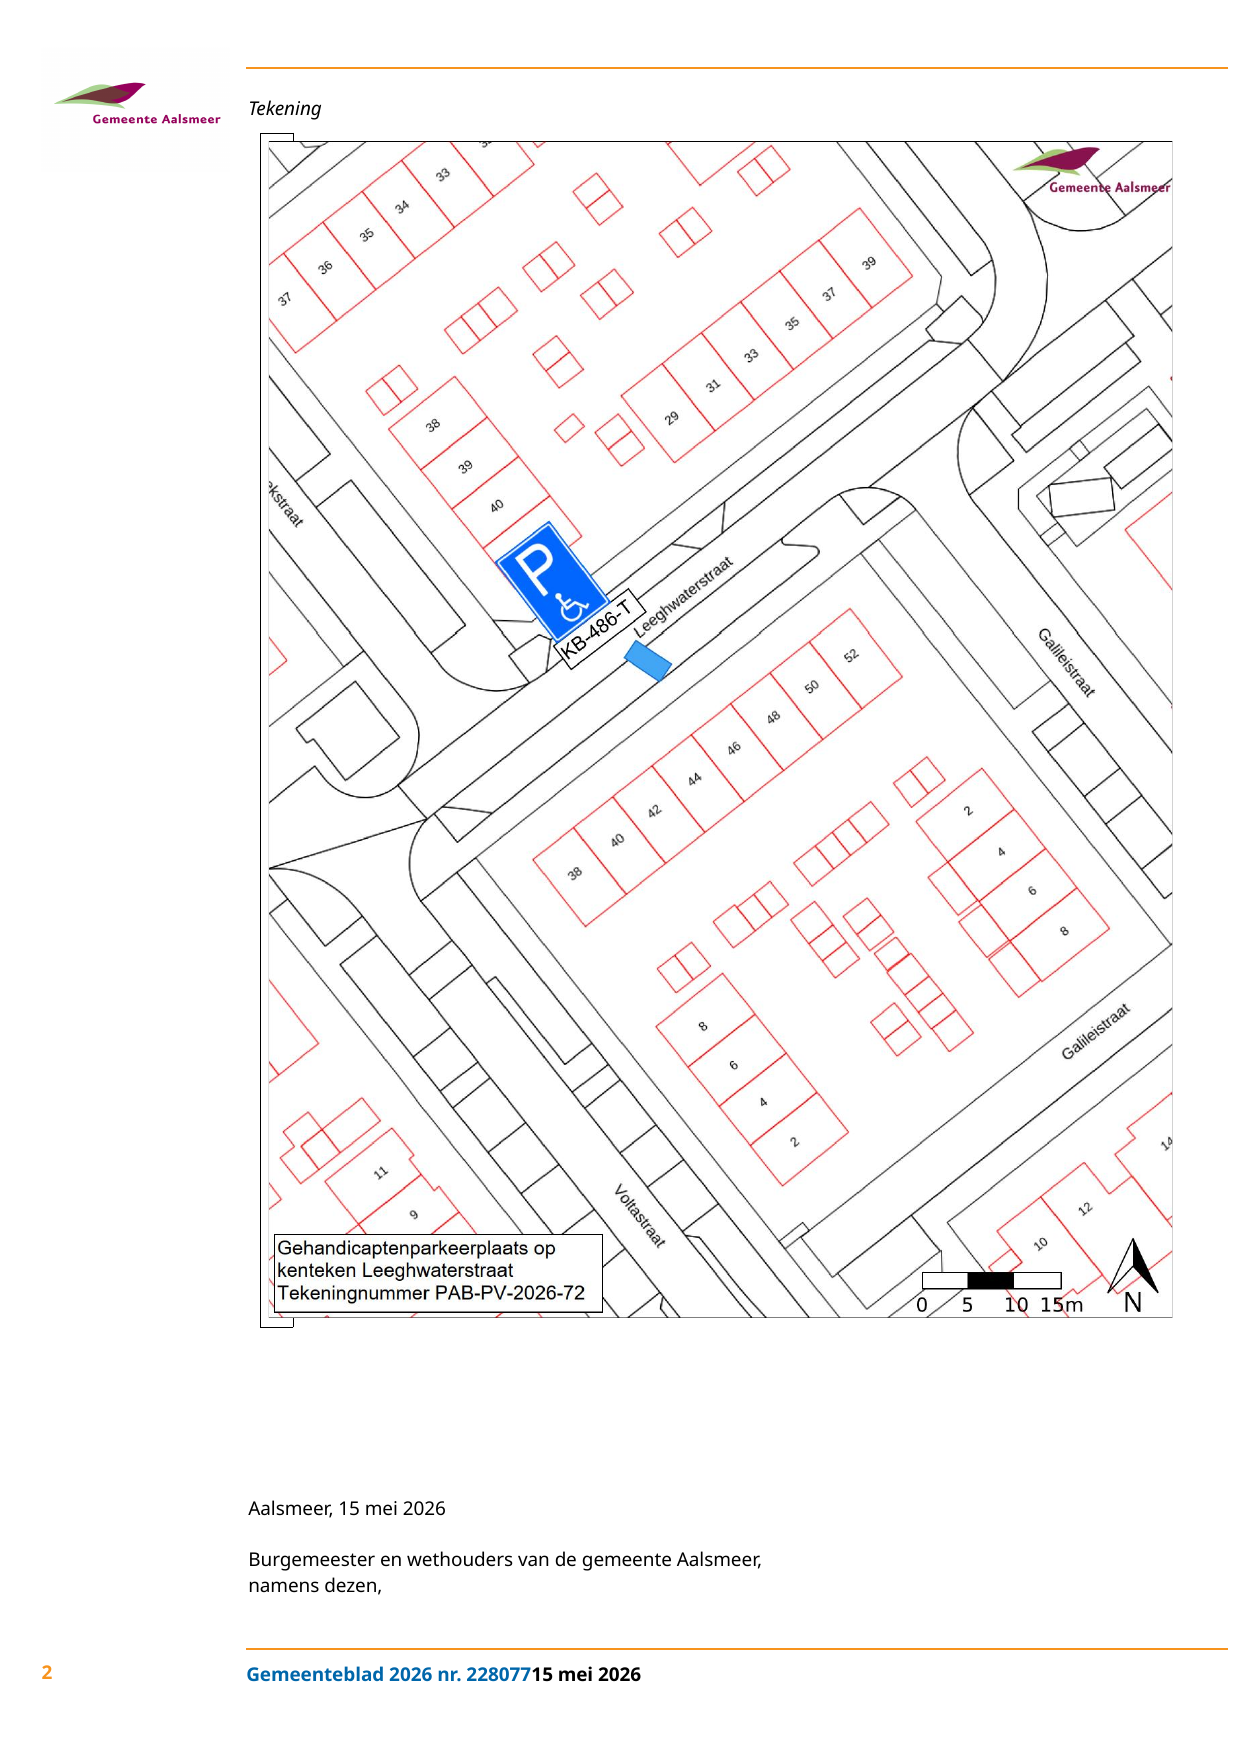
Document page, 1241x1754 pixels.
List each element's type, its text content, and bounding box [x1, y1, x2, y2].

picture [268, 141, 1173, 1318]
text Tekening [248, 95, 1152, 121]
text Burgemeester en wethouders van de gemeente Aalsmeer, [248, 1546, 1152, 1572]
picture [41, 47, 231, 172]
text Aalsmeer, 15 mei 2026 [248, 1495, 1152, 1521]
text namens dezen, [248, 1572, 1152, 1598]
